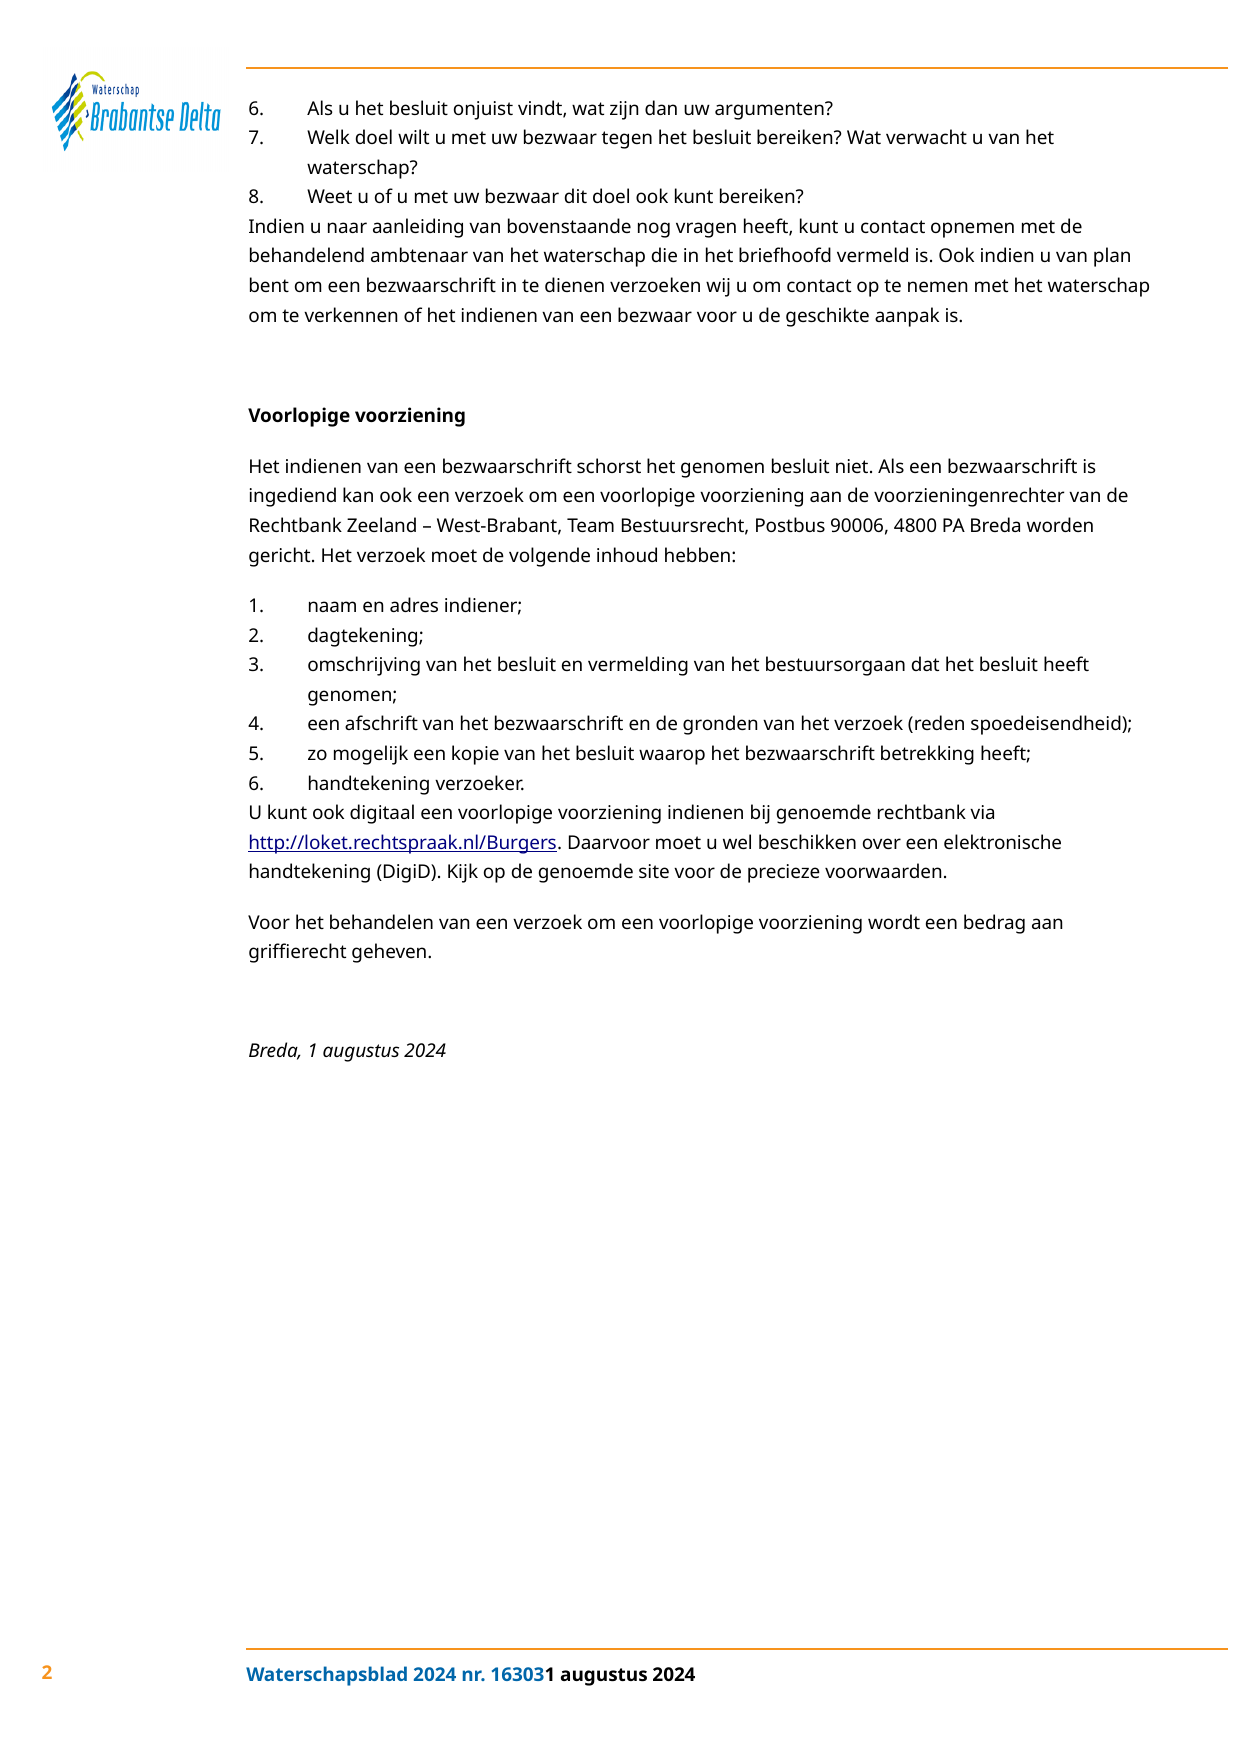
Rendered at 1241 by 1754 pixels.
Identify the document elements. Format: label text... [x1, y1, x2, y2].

list een afschrift van het bezwaarschrift en de gronden van het verzoek (reden spoedeisendheid); [248, 711, 1152, 736]
list Als u het besluit onjuist vindt, wat zijn dan uw argumenten? [248, 95, 1152, 121]
text Het indienen van een bezwaarschrift schorst het genomen besluit niet. Als een bezwaarschrift is ingediend kan ook een verzoek om een voorlopige voorziening aan de voorzieningenrechter van de Rechtbank Zeeland – West-Brabant, Team Bestuursrecht, Postbus 90006, 4800 PA Breda worden gericht. Het verzoek moet de volgende inhoud hebben: [248, 453, 1152, 568]
text Indien u naar aanleiding van bovenstaande nog vragen heeft, kunt u contact opnemen met de behandelend ambtenaar van het waterschap die in het briefhoofd vermeld is. Ook indien u van plan bent om een bezwaarschrift in te dienen verzoeken wij u om contact op te nemen met het waterschap om te verkennen of het indienen van een bezwaar voor u de geschikte aanpak is. [248, 213, 1152, 328]
list zo mogelijk een kopie van het besluit waarop het bezwaarschrift betrekking heeft; [248, 740, 1152, 766]
list naam en adres indiener; [248, 592, 1152, 618]
text Voor het behandelen van een verzoek om een voorlopige voorziening wordt een bedrag aan griffierecht geheven. [248, 909, 1152, 964]
list omschrijving van het besluit en vermelding van het bestuursorgaan dat het besluit heeft genomen; [248, 651, 1152, 707]
list handtekening verzoeker. [248, 770, 1152, 796]
list dagtekening; [248, 622, 1152, 648]
text Voorlopige voorziening [248, 403, 1152, 428]
list Weet u of u met uw bezwaar dit doel ook kunt bereiken? [248, 183, 1152, 209]
list Welk doel wilt u met uw bezwaar tegen het besluit bereiken? Wat verwacht u van het waterschap? [248, 124, 1152, 180]
picture [41, 47, 231, 172]
text Breda, 1 augustus 2024 [248, 1037, 1152, 1062]
text U kunt ook digitaal een voorlopige voorziening indienen bij genoemde rechtbank via http://loket.rechtspraak.nl/Burgers. Daarvoor moet u wel beschikken over een elektronische handtekening (DigiD). Kijk op de genoemde site voor de precieze voorwaarden. [248, 799, 1152, 884]
